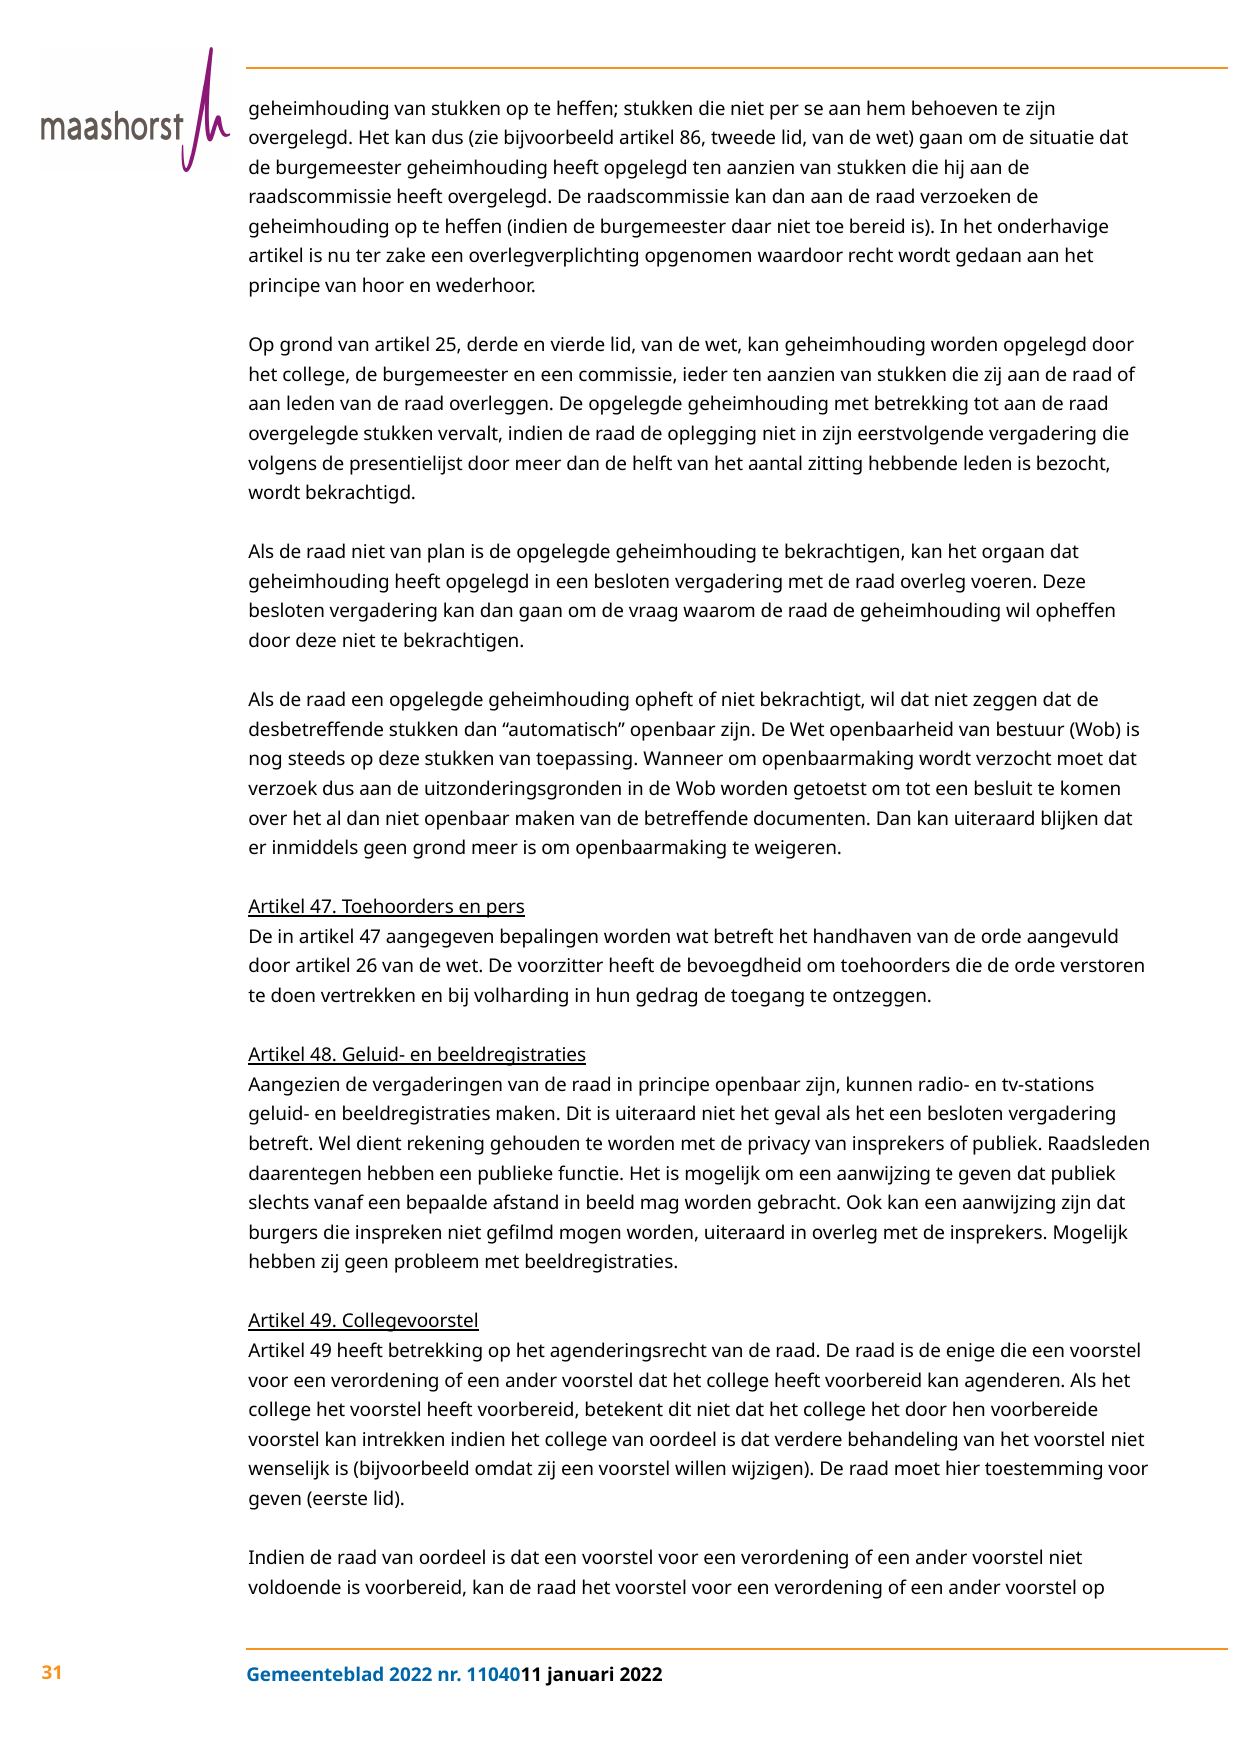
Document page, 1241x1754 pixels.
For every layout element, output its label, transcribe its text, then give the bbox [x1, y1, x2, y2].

text Artikel 48. Geluid- en beeldregistraties [248, 1041, 1152, 1067]
text Artikel 49. Collegevoorstel [248, 1308, 1152, 1333]
text Artikel 47. Toehoorders en pers [248, 893, 1152, 919]
text Als de raad een opgelegde geheimhouding opheft of niet bekrachtigt, wil dat niet zeggen dat de desbetreffende stukken dan “automatisch” openbaar zijn. De Wet openbaarheid van bestuur (Wob) is nog steeds op deze stukken van toepassing. Wanneer om openbaarmaking wordt verzocht moet dat verzoek dus aan de uitzonderingsgronden in de Wob worden getoetst om tot een besluit te komen over het al dan niet openbaar maken van de betreffende documenten. Dan kan uiteraard blijken dat er inmiddels geen grond meer is om openbaarmaking te weigeren. [248, 686, 1152, 860]
text Als de raad niet van plan is de opgelegde geheimhouding te bekrachtigen, kan het orgaan dat geheimhouding heeft opgelegd in een besloten vergadering met de raad overleg voeren. Deze besloten vergadering kan dan gaan om de vraag waarom de raad de geheimhouding wil opheffen door deze niet te bekrachtigen. [248, 538, 1152, 653]
text Indien de raad van oordeel is dat een voorstel voor een verordening of een ander voorstel niet voldoende is voorbereid, kan de raad het voorstel voor een verordening of een ander voorstel op [248, 1544, 1152, 1600]
picture [41, 47, 231, 172]
text geheimhouding van stukken op te heffen; stukken die niet per se aan hem behoeven te zijn overgelegd. Het kan dus (zie bijvoorbeeld artikel 86, tweede lid, van de wet) gaan om de situatie dat de burgemeester geheimhouding heeft opgelegd ten aanzien van stukken die hij aan de raadscommissie heeft overgelegd. De raadscommissie kan dan aan de raad verzoeken de geheimhouding op te heffen (indien de burgemeester daar niet toe bereid is). In het onderhavige artikel is nu ter zake een overlegverplichting opgenomen waardoor recht wordt gedaan aan het principe van hoor en wederhoor. [248, 95, 1152, 298]
text Artikel 49 heeft betrekking op het agenderingsrecht van de raad. De raad is de enige die een voorstel voor een verordening of een ander voorstel dat het college heeft voorbereid kan agenderen. Als het college het voorstel heeft voorbereid, betekent dit niet dat het college het door hen voorbereide voorstel kan intrekken indien het college van oordeel is dat verdere behandeling van het voorstel niet wenselijk is (bijvoorbeeld omdat zij een voorstel willen wijzigen). De raad moet hier toestemming voor geven (eerste lid). [248, 1337, 1152, 1511]
text De in artikel 47 aangegeven bepalingen worden wat betreft het handhaven van de orde aangevuld door artikel 26 van de wet. De voorzitter heeft de bevoegdheid om toehoorders die de orde verstoren te doen vertrekken en bij volharding in hun gedrag de toegang te ontzeggen. [248, 923, 1152, 1008]
text Op grond van artikel 25, derde en vierde lid, van de wet, kan geheimhouding worden opgelegd door het college, de burgemeester en een commissie, ieder ten aanzien van stukken die zij aan de raad of aan leden van de raad overleggen. De opgelegde geheimhouding met betrekking tot aan de raad overgelegde stukken vervalt, indien de raad de oplegging niet in zijn eerstvolgende vergadering die volgens de presentielijst door meer dan de helft van het aantal zitting hebbende leden is bezocht, wordt bekrachtigd. [248, 331, 1152, 505]
text Aangezien de vergaderingen van de raad in principe openbaar zijn, kunnen radio- en tv-stations geluid- en beeldregistraties maken. Dit is uiteraard niet het geval als het een besloten vergadering betreft. Wel dient rekening gehouden te worden met de privacy van insprekers of publiek. Raadsleden daarentegen hebben een publieke functie. Het is mogelijk om een aanwijzing te geven dat publiek slechts vanaf een bepaalde afstand in beeld mag worden gebracht. Ook kan een aanwijzing zijn dat burgers die inspreken niet gefilmd mogen worden, uiteraard in overleg met de insprekers. Mogelijk hebben zij geen probleem met beeldregistraties. [248, 1071, 1152, 1274]
